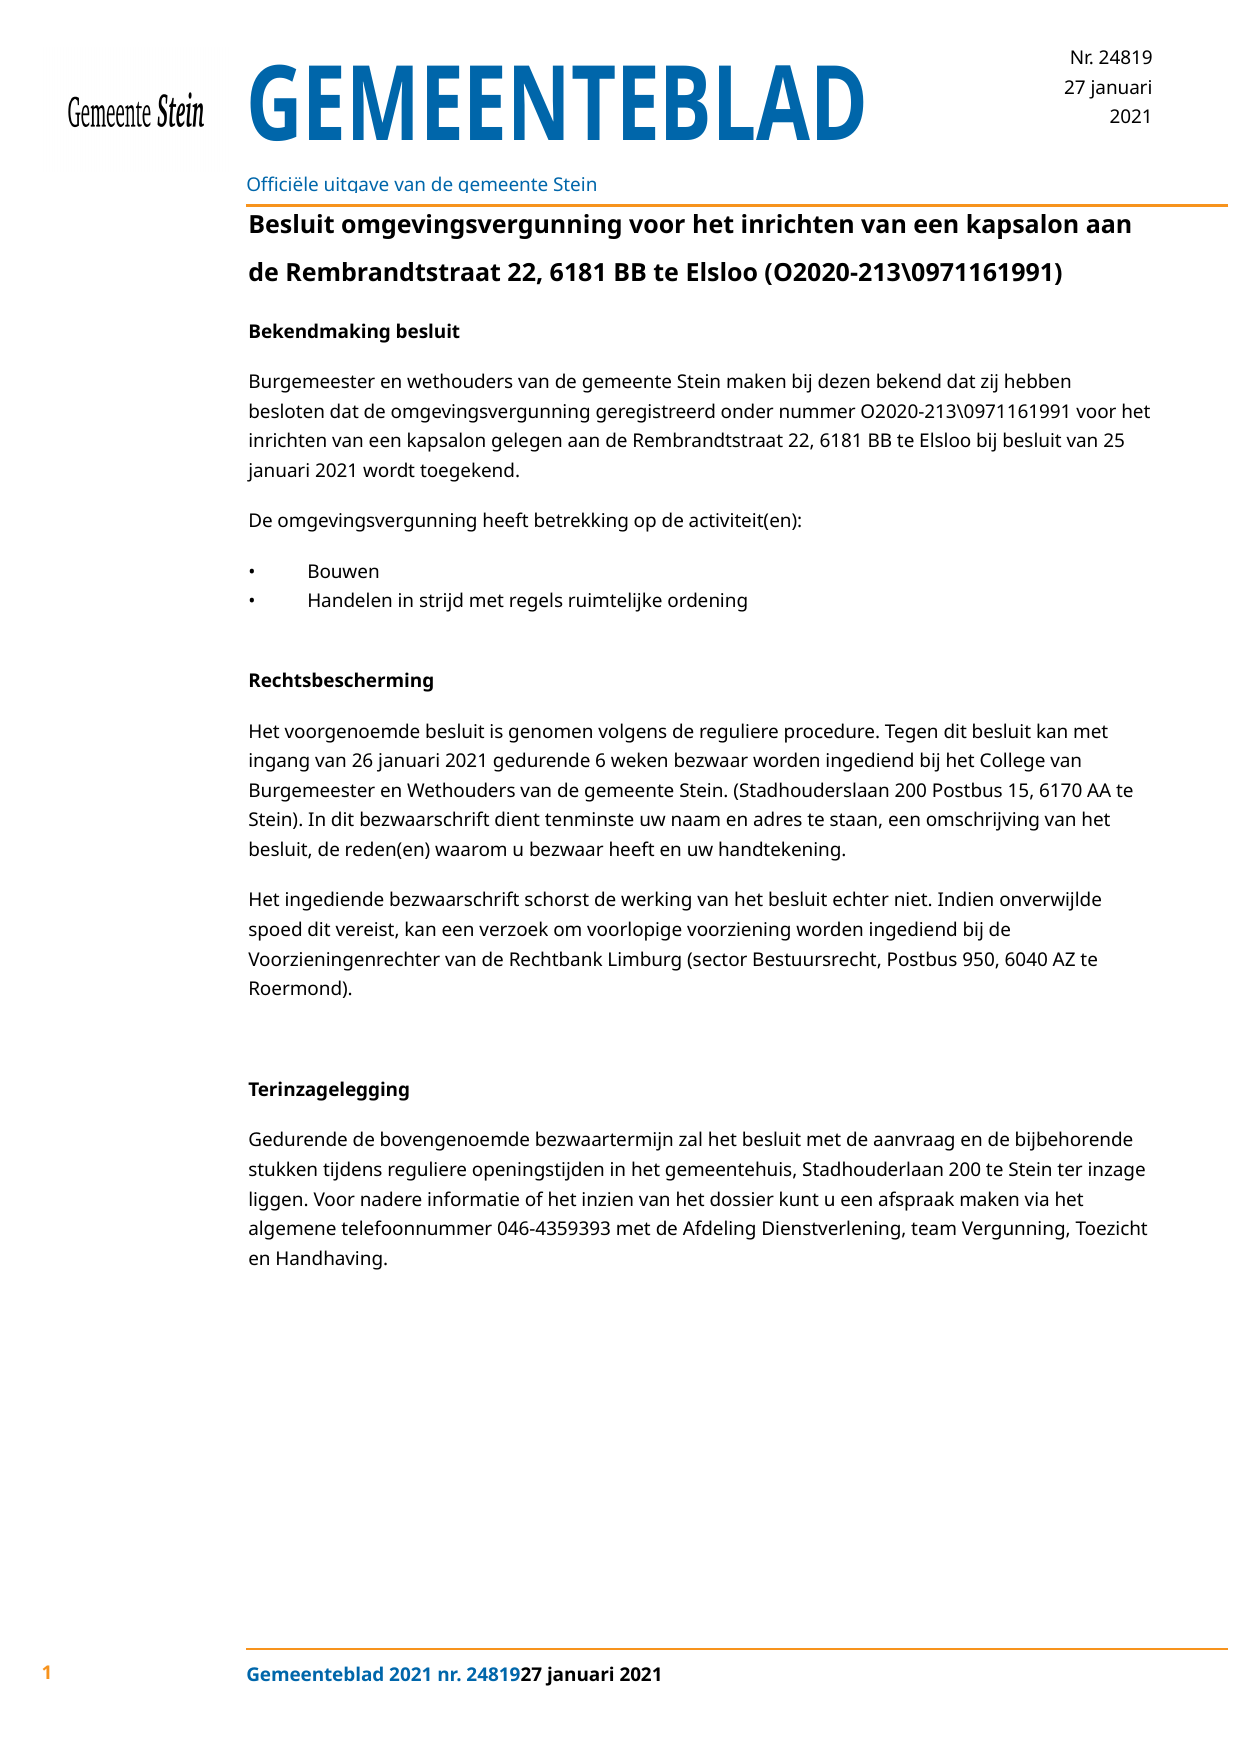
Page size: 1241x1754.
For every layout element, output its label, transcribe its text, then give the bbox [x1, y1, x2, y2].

text Besluit omgevingsvergunning voor het inrichten van een kapsalon aan de Rembrandtstraat 22, 6181 BB te Elsloo (O2020-213\0971161991) [248, 207, 1152, 288]
list Handelen in strijd met regels ruimtelijke ordening [248, 587, 1152, 613]
picture [41, 47, 231, 172]
text Het voorgenoemde besluit is genomen volgens de reguliere procedure. Tegen dit besluit kan met ingang van 26 januari 2021 gedurende 6 weken bezwaar worden ingediend bij het College van Burgemeester en Wethouders van de gemeente Stein. (Stadhouderslaan 200 Postbus 15, 6170 AA te Stein). In dit bezwaarschrift dient tenminste uw naam en adres te staan, een omschrijving van het besluit, de reden(en) waarom u bezwaar heeft en uw handtekening. [248, 718, 1152, 862]
text Gedurende de bovengenoemde bezwaartermijn zal het besluit met de aanvraag en de bijbehorende stukken tijdens reguliere openingstijden in het gemeentehuis, Stadhouderlaan 200 te Stein ter inzage liggen. Voor nadere informatie of het inzien van het dossier kunt u een afspraak maken via het algemene telefoonnummer 046-4359393 met de Afdeling Dienstverlening, team Vergunning, Toezicht en Handhaving. [248, 1127, 1152, 1271]
text De omgevingsvergunning heeft betrekking op de activiteit(en): [248, 507, 1152, 533]
text Rechtsbescherming [248, 667, 1152, 693]
text Bekendmaking besluit [248, 318, 1152, 344]
text Terinzagelegging [248, 1076, 1152, 1102]
text Burgemeester en wethouders van de gemeente Stein maken bij dezen bekend dat zij hebben besloten dat de omgevingsvergunning geregistreerd onder nummer O2020-213\0971161991 voor het inrichten van een kapsalon gelegen aan de Rembrandtstraat 22, 6181 BB te Elsloo bij besluit van 25 januari 2021 wordt toegekend. [248, 368, 1152, 483]
list Bouwen [248, 558, 1152, 584]
text Het ingediende bezwaarschrift schorst de werking van het besluit echter niet. Indien onverwijlde spoed dit vereist, kan een verzoek om voorlopige voorziening worden ingediend bij de Voorzieningenrechter van de Rechtbank Limburg (sector Bestuursrecht, Postbus 950, 6040 AZ te Roermond). [248, 887, 1152, 1001]
